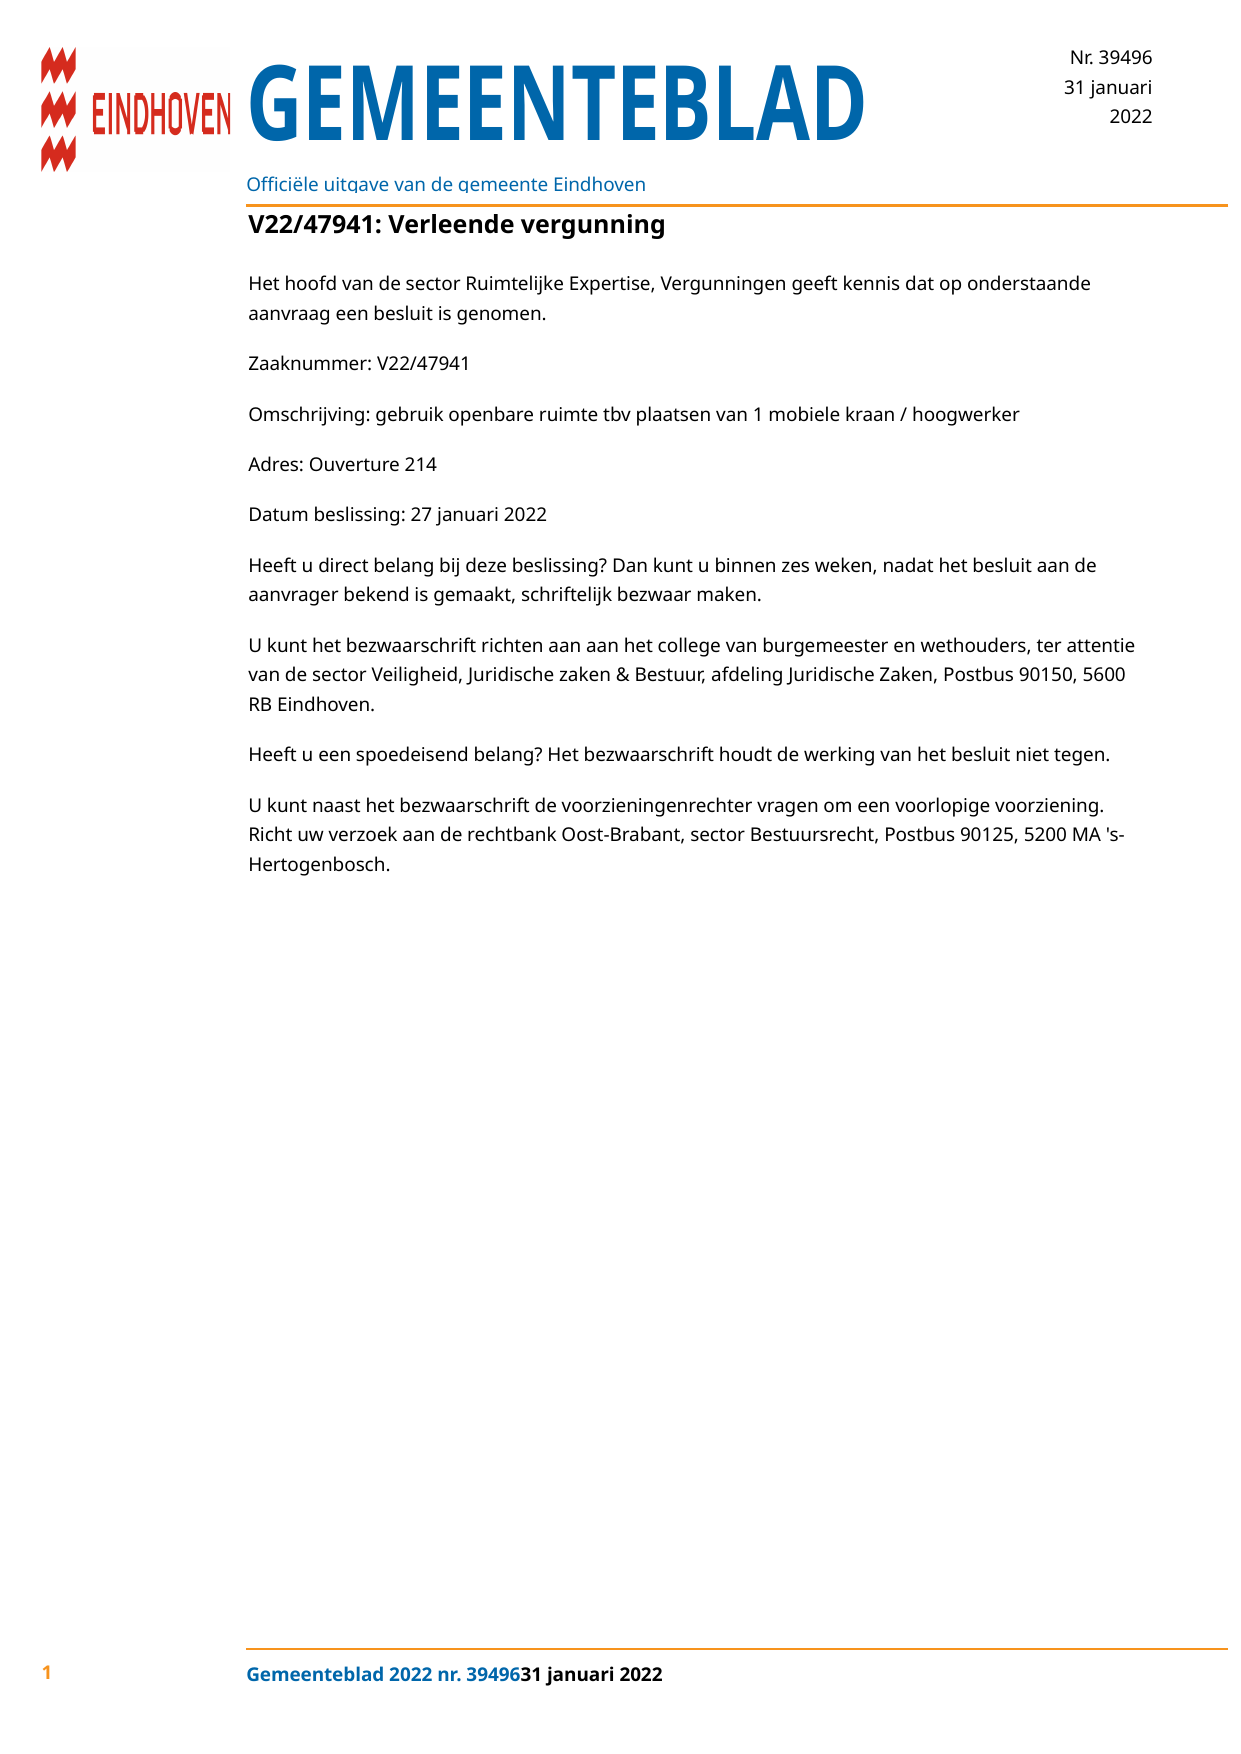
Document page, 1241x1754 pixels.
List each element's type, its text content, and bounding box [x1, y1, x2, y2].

text Adres: Ouverture 214 [248, 451, 1152, 477]
text U kunt het bezwaarschrift richten aan aan het college van burgemeester en wethouders, ter attentie van de sector Veiligheid, Juridische zaken & Bestuur, afdeling Juridische Zaken, Postbus 90150, 5600 RB Eindhoven. [248, 632, 1152, 717]
text V22/47941: Verleende vergunning [248, 207, 1152, 241]
text Datum beslissing: 27 januari 2022 [248, 502, 1152, 527]
picture [41, 47, 231, 172]
text Heeft u direct belang bij deze beslissing? Dan kunt u binnen zes weken, nadat het besluit aan de aanvrager bekend is gemaakt, schriftelijk bezwaar maken. [248, 552, 1152, 607]
text Het hoofd van de sector Ruimtelijke Expertise, Vergunningen geeft kennis dat op onderstaande aanvraag een besluit is genomen. [248, 270, 1152, 326]
text Omschrijving: gebruik openbare ruimte tbv plaatsen van 1 mobiele kraan / hoogwerker [248, 401, 1152, 426]
text Zaaknummer: V22/47941 [248, 350, 1152, 376]
text U kunt naast het bezwaarschrift de voorzieningenrechter vragen om een voorlopige voorziening. Richt uw verzoek aan de rechtbank Oost-Brabant, sector Bestuursrecht, Postbus 90125, 5200 MA 's-Hertogenbosch. [248, 792, 1152, 877]
text Heeft u een spoedeisend belang? Het bezwaarschrift houdt de werking van het besluit niet tegen. [248, 742, 1152, 767]
